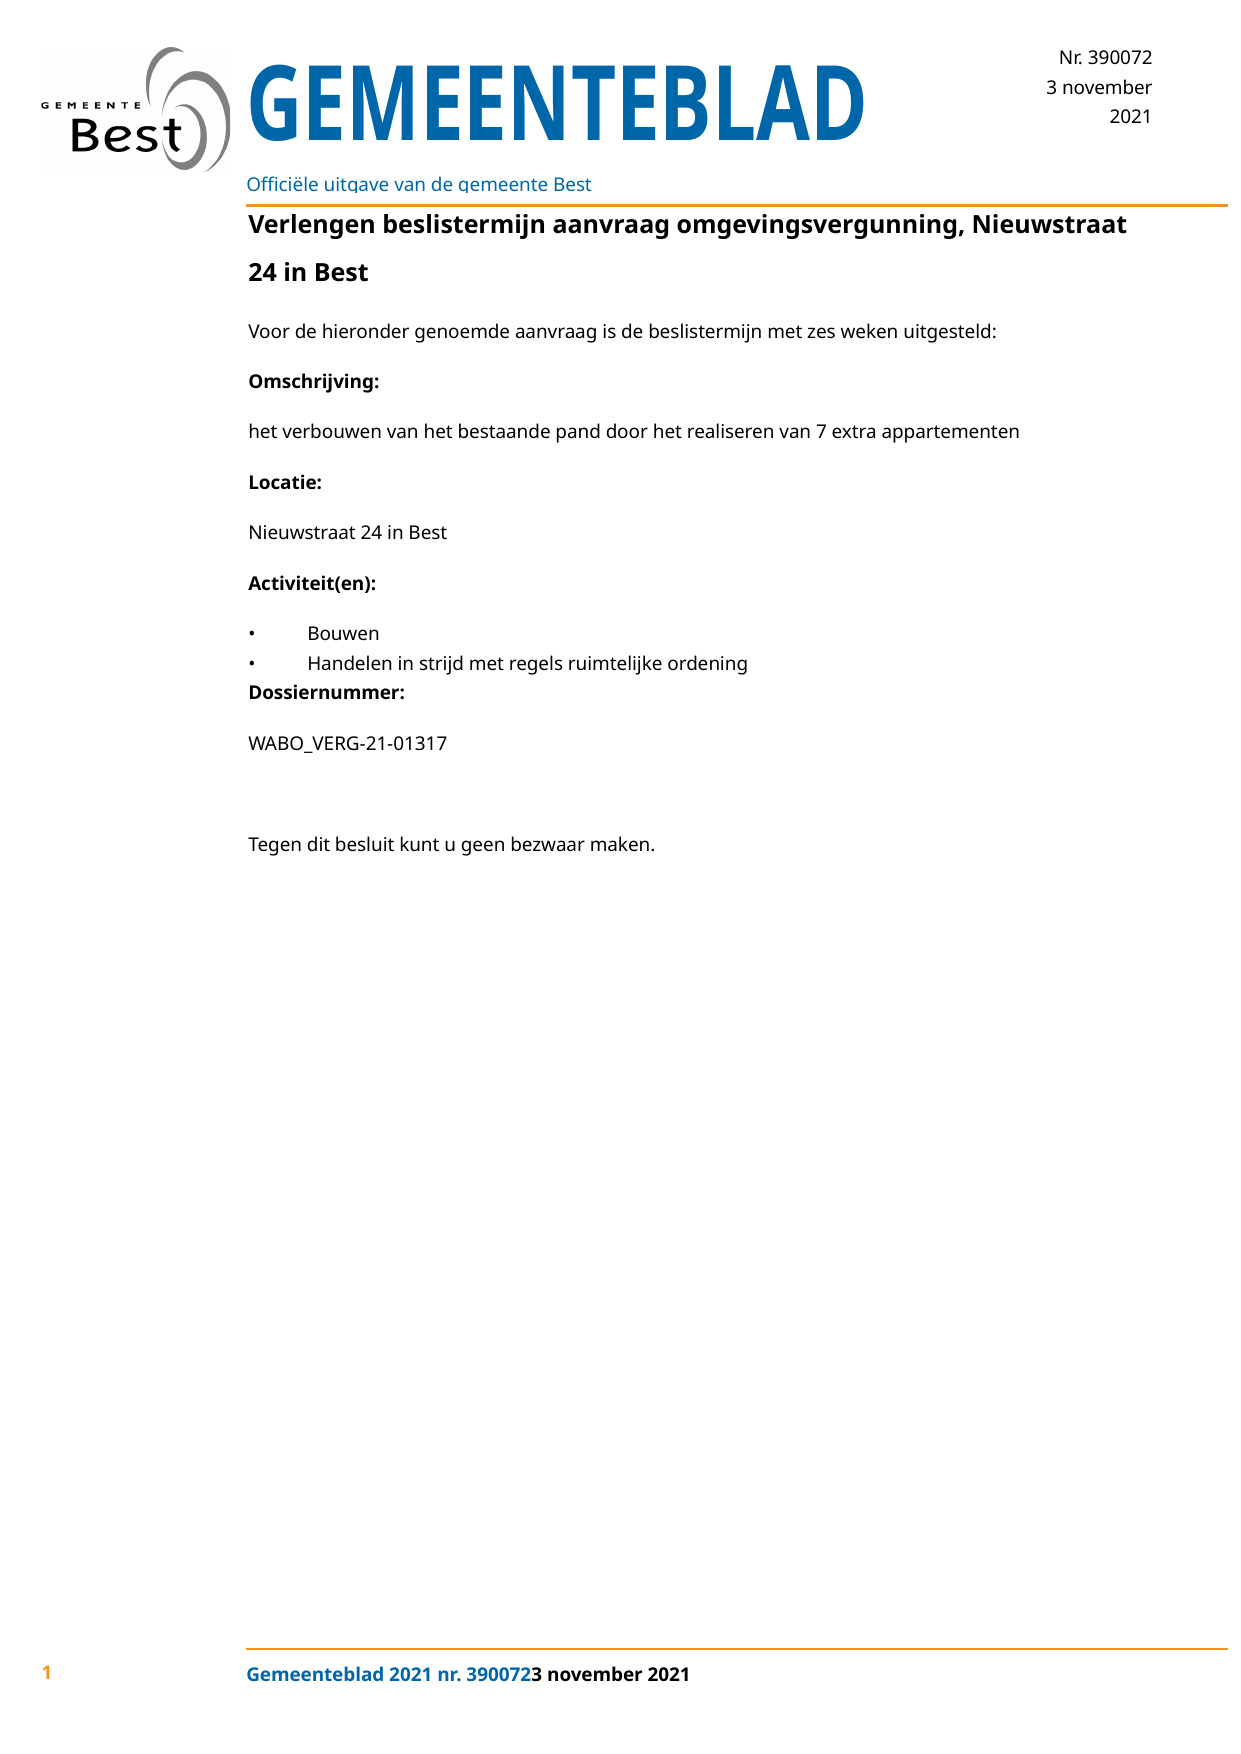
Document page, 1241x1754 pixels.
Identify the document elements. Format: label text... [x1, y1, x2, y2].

text het verbouwen van het bestaande pand door het realiseren van 7 extra appartementen [248, 419, 1152, 444]
text Dossiernummer: [248, 679, 1152, 705]
text Tegen dit besluit kunt u geen bezwaar maken. [248, 831, 1152, 857]
text Omschrijving: [248, 368, 1152, 394]
text Activiteit(en): [248, 570, 1152, 596]
picture [41, 47, 231, 172]
text Verlengen beslistermijn aanvraag omgevingsvergunning, Nieuwstraat 24 in Best [248, 207, 1152, 288]
text WABO_VERG-21-01317 [248, 730, 1152, 756]
list Handelen in strijd met regels ruimtelijke ordening [248, 650, 1152, 676]
text Voor de hieronder genoemde aanvraag is de beslistermijn met zes weken uitgesteld: [248, 318, 1152, 344]
text Locatie: [248, 469, 1152, 495]
text Nieuwstraat 24 in Best [248, 519, 1152, 545]
list Bouwen [248, 620, 1152, 646]
